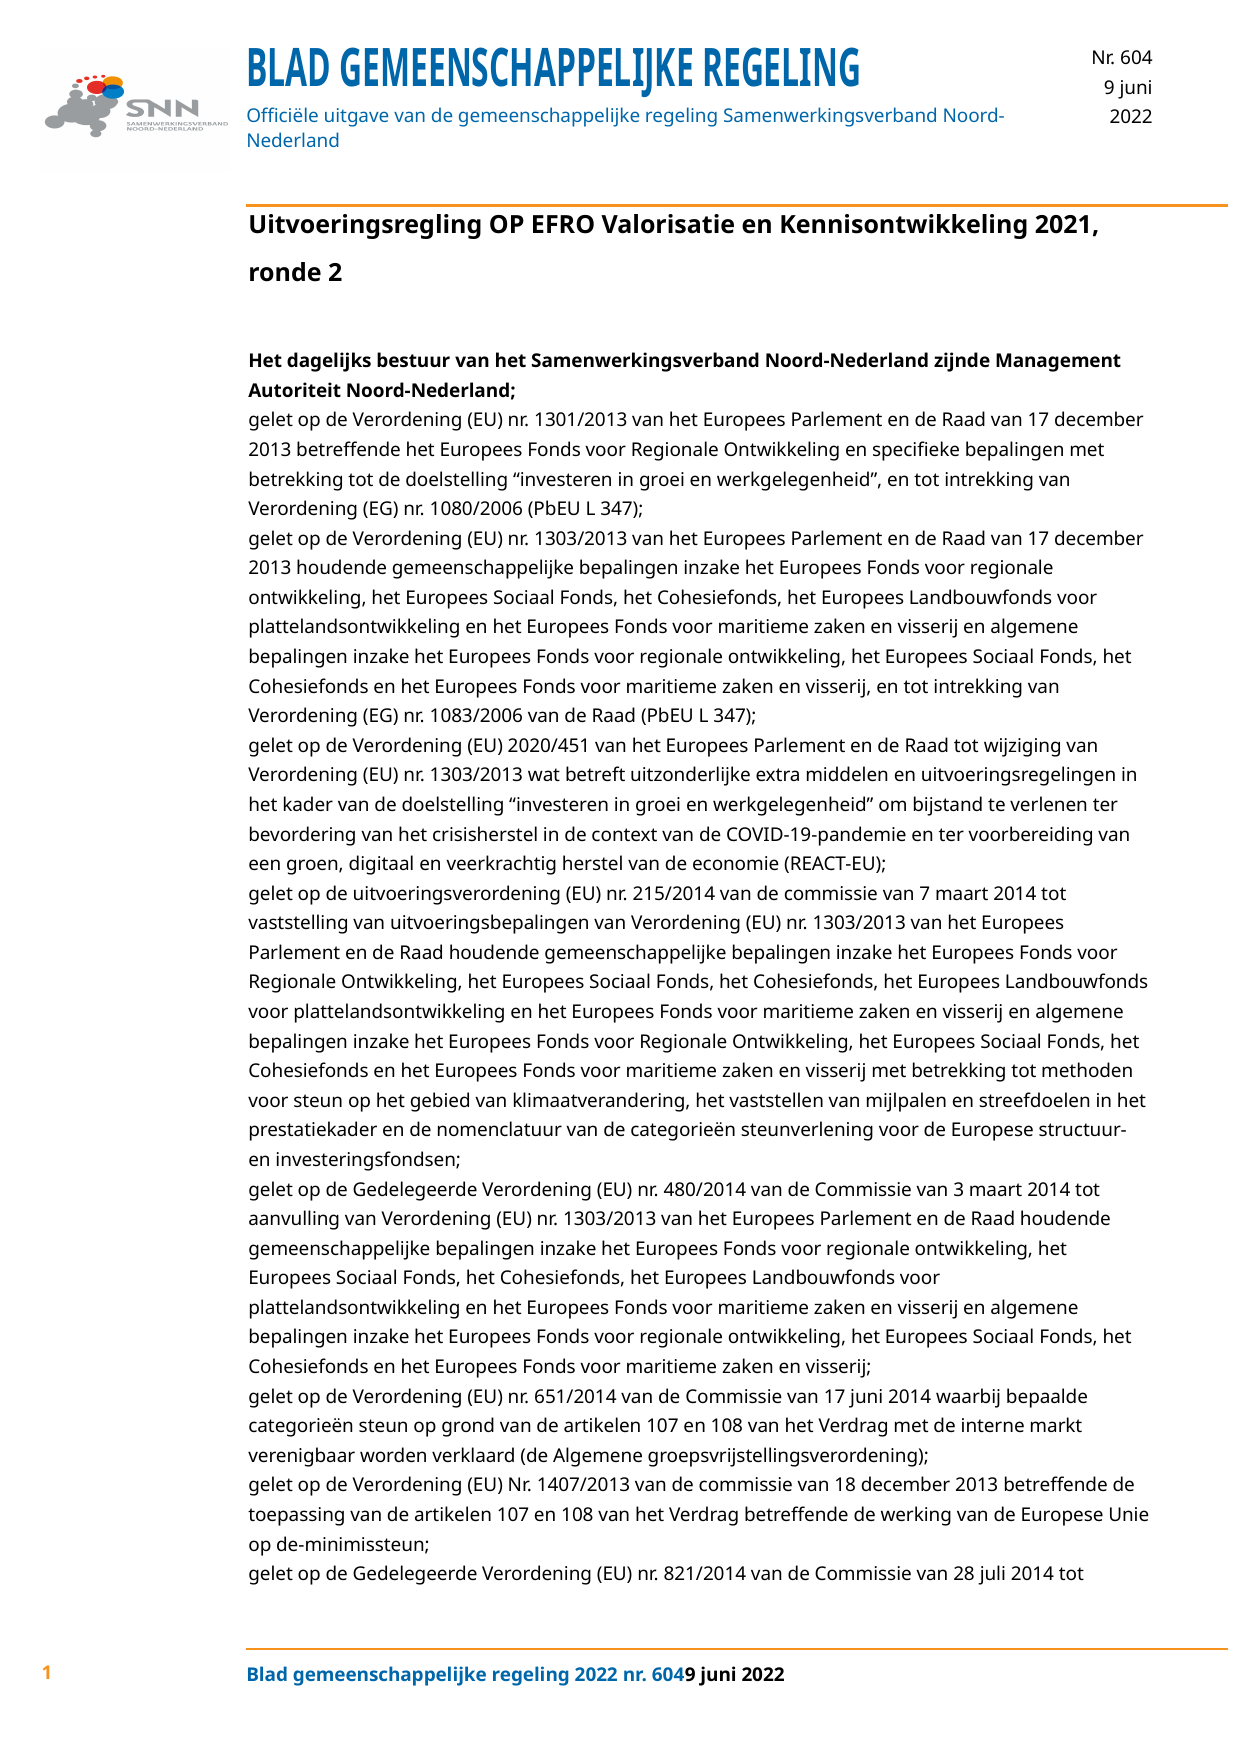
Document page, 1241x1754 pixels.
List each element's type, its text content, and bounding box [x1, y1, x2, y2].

text gelet op de Gedelegeerde Verordening (EU) nr. 821/2014 van de Commissie van 28 juli 2014 tot [248, 1560, 1152, 1586]
text gelet op de Verordening (EU) 2020/451 van het Europees Parlement en de Raad tot wijziging van Verordening (EU) nr. 1303/2013 wat betreft uitzonderlijke extra middelen en uitvoeringsregelingen in het kader van de doelstelling “investeren in groei en werkgelegenheid” om bijstand te verlenen ter bevordering van het crisisherstel in de context van de COVID-19-pandemie en ter voorbereiding van een groen, digitaal en veerkrachtig herstel van de economie (REACT-EU); [248, 732, 1152, 876]
text gelet op de Verordening (EU) nr. 1301/2013 van het Europees Parlement en de Raad van 17 december 2013 betreffende het Europees Fonds voor Regionale Ontwikkeling en specifieke bepalingen met betrekking tot de doelstelling “investeren in groei en werkgelegenheid”, en tot intrekking van Verordening (EG) nr. 1080/2006 (PbEU L 347); [248, 407, 1152, 521]
text gelet op de Verordening (EU) Nr. 1407/2013 van de commissie van 18 december 2013 betreffende de toepassing van de artikelen 107 en 108 van het Verdrag betreffende de werking van de Europese Unie op de-minimissteun; [248, 1472, 1152, 1557]
text gelet op de Gedelegeerde Verordening (EU) nr. 480/2014 van de Commissie van 3 maart 2014 tot aanvulling van Verordening (EU) nr. 1303/2013 van het Europees Parlement en de Raad houdende gemeenschappelijke bepalingen inzake het Europees Fonds voor regionale ontwikkeling, het Europees Sociaal Fonds, het Cohesiefonds, het Europees Landbouwfonds voor plattelandsontwikkeling en het Europees Fonds voor maritieme zaken en visserij en algemene bepalingen inzake het Europees Fonds voor regionale ontwikkeling, het Europees Sociaal Fonds, het Cohesiefonds en het Europees Fonds voor maritieme zaken en visserij; [248, 1176, 1152, 1379]
text Uitvoeringsregling OP EFRO Valorisatie en Kennisontwikkeling 2021, ronde 2 [248, 207, 1152, 288]
text gelet op de Verordening (EU) nr. 651/2014 van de Commissie van 17 juni 2014 waarbij bepaalde categorieën steun op grond van de artikelen 107 en 108 van het Verdrag met de interne markt verenigbaar worden verklaard (de Algemene groepsvrijstellingsverordening); [248, 1383, 1152, 1468]
picture [41, 47, 231, 172]
text Het dagelijks bestuur van het Samenwerkingsverband Noord-Nederland zijnde Management Autoriteit Noord-Nederland; [248, 347, 1152, 403]
text gelet op de uitvoeringsverordening (EU) nr. 215/2014 van de commissie van 7 maart 2014 tot vaststelling van uitvoeringsbepalingen van Verordening (EU) nr. 1303/2013 van het Europees Parlement en de Raad houdende gemeenschappelijke bepalingen inzake het Europees Fonds voor Regionale Ontwikkeling, het Europees Sociaal Fonds, het Cohesiefonds, het Europees Landbouwfonds voor plattelandsontwikkeling en het Europees Fonds voor maritieme zaken en visserij en algemene bepalingen inzake het Europees Fonds voor Regionale Ontwikkeling, het Europees Sociaal Fonds, het Cohesiefonds en het Europees Fonds voor maritieme zaken en visserij met betrekking tot methoden voor steun op het gebied van klimaatverandering, het vaststellen van mijlpalen en streefdoelen in het prestatiekader en de nomenclatuur van de categorieën steunverlening voor de Europese structuur- en investeringsfondsen; [248, 880, 1152, 1172]
text gelet op de Verordening (EU) nr. 1303/2013 van het Europees Parlement en de Raad van 17 december 2013 houdende gemeenschappelijke bepalingen inzake het Europees Fonds voor regionale ontwikkeling, het Europees Sociaal Fonds, het Cohesiefonds, het Europees Landbouwfonds voor plattelandsontwikkeling en het Europees Fonds voor maritieme zaken en visserij en algemene bepalingen inzake het Europees Fonds voor regionale ontwikkeling, het Europees Sociaal Fonds, het Cohesiefonds en het Europees Fonds voor maritieme zaken en visserij, en tot intrekking van Verordening (EG) nr. 1083/2006 van de Raad (PbEU L 347); [248, 525, 1152, 728]
